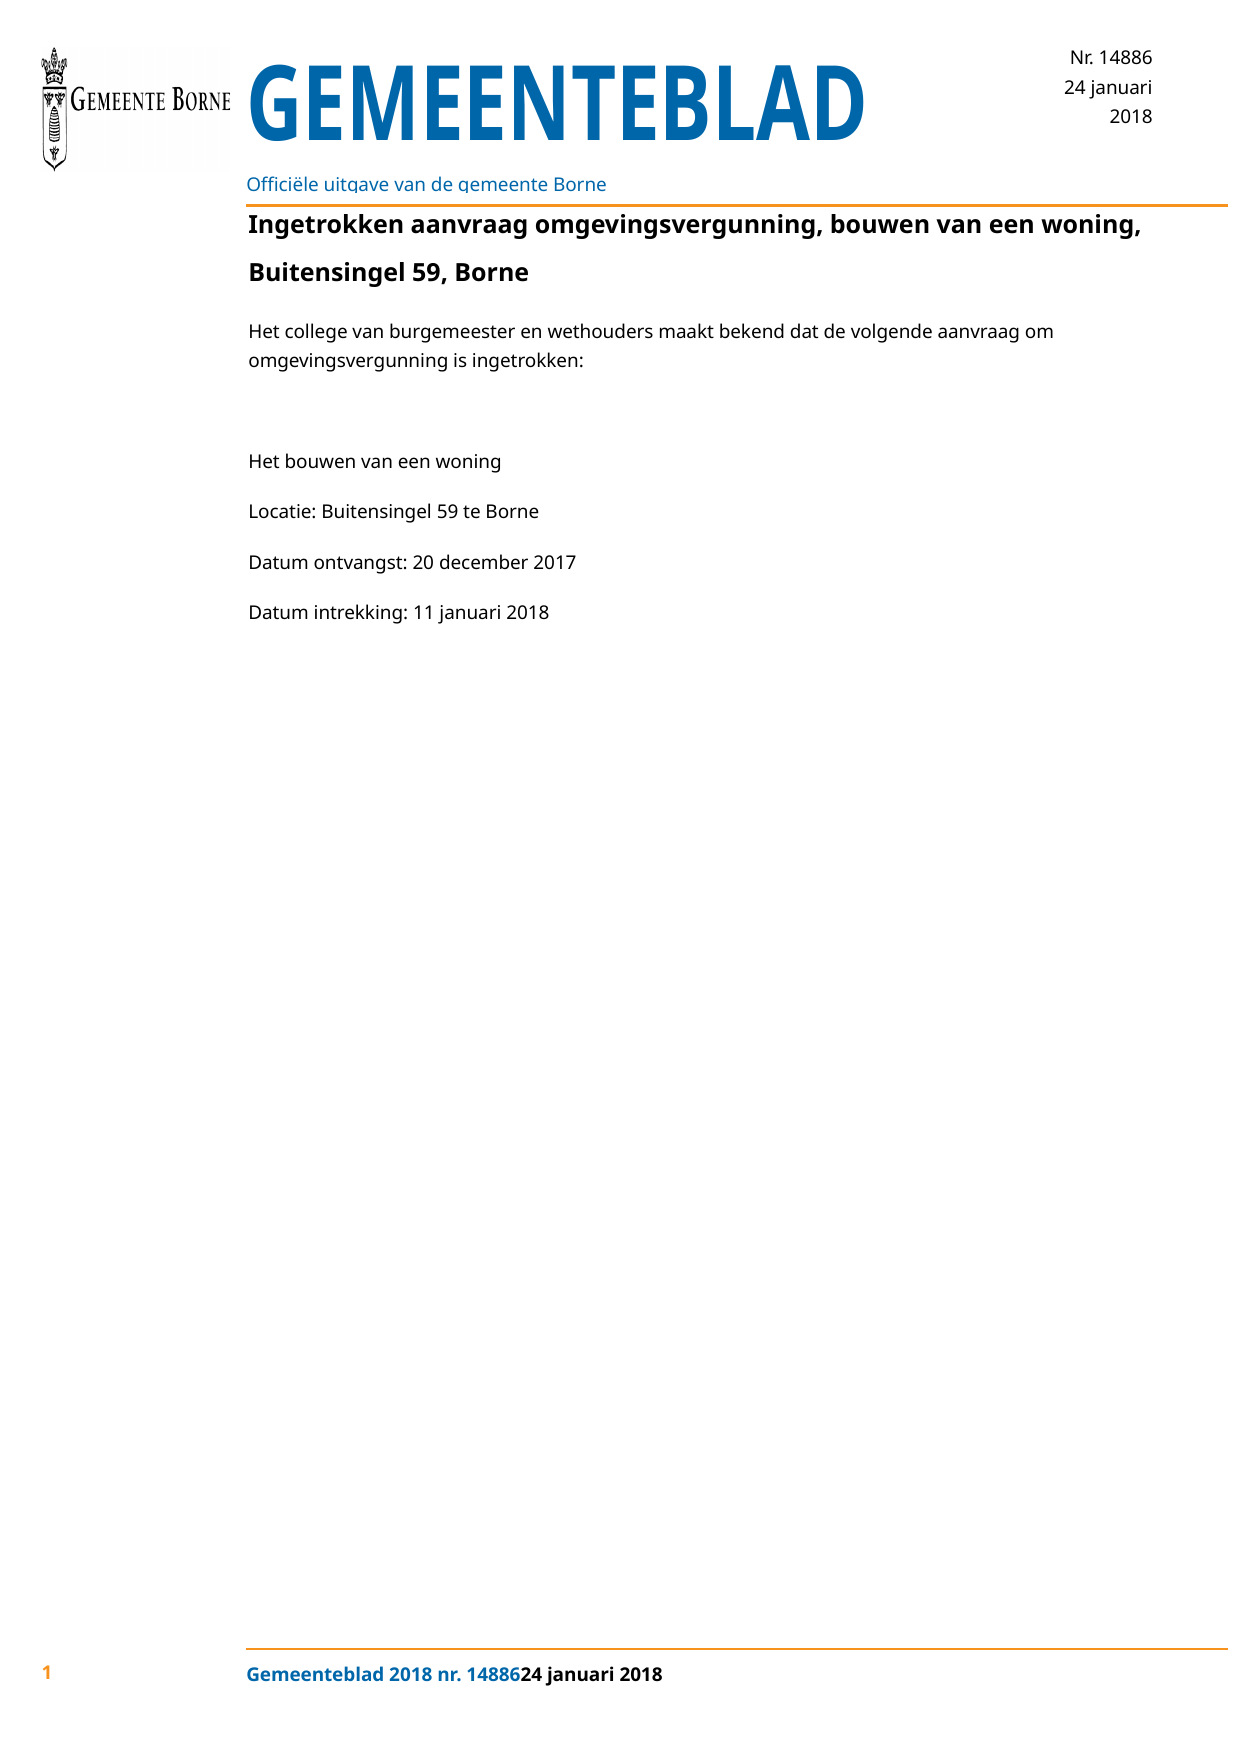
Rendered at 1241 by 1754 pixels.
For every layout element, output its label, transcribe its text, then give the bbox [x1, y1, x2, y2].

text Datum intrekking: 11 januari 2018 [248, 599, 1152, 625]
text Datum ontvangst: 20 december 2017 [248, 549, 1152, 575]
text Locatie: Buitensingel 59 te Borne [248, 499, 1152, 524]
text Het college van burgemeester en wethouders maakt bekend dat de volgende aanvraag om omgevingsvergunning is ingetrokken: [248, 318, 1152, 373]
text Ingetrokken aanvraag omgevingsvergunning, bouwen van een woning, Buitensingel 59, Borne [248, 207, 1152, 288]
picture [41, 47, 231, 172]
text Het bouwen van een woning [248, 448, 1152, 474]
